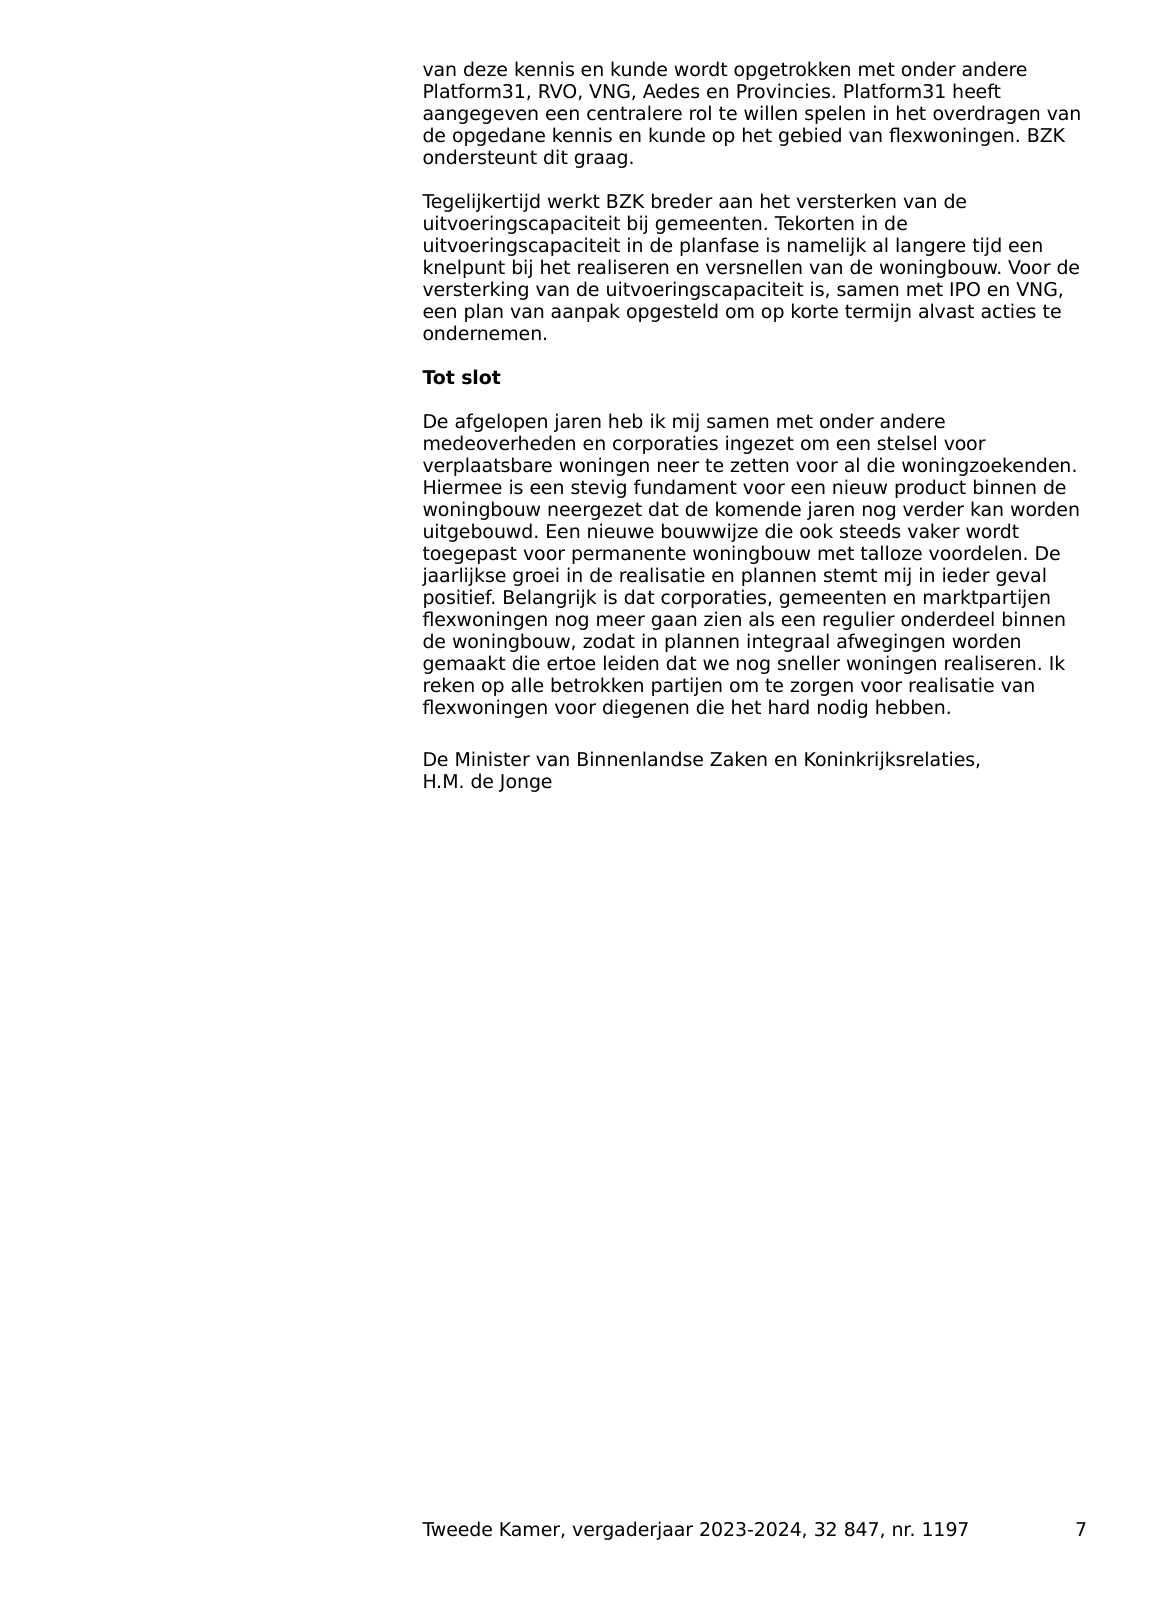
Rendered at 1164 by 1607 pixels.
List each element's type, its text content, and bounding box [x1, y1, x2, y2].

text van deze kennis en kunde wordt opgetrokken met onder andere Platform31, RVO, VNG, Aedes en Provincies. Platform31 heeft aangegeven een centralere rol te willen spelen in het overdragen van de opgedane kennis en kunde op het gebied van flexwoningen. BZK ondersteunt dit graag. [422, 59, 1087, 169]
text De afgelopen jaren heb ik mij samen met onder andere medeoverheden en corporaties ingezet om een stelsel voor verplaatsbare woningen neer te zetten voor al die woningzoekenden. Hiermee is een stevig fundament voor een nieuw product binnen de woningbouw neergezet dat de komende jaren nog verder kan worden uitgebouwd. Een nieuwe bouwwijze die ook steeds vaker wordt toegepast voor permanente woningbouw met talloze voordelen. De jaarlijkse groei in de realisatie en plannen stemt mij in ieder geval positief. Belangrijk is dat corporaties, gemeenten en marktpartijen flexwoningen nog meer gaan zien als een regulier onderdeel binnen de woningbouw, zodat in plannen integraal afwegingen worden gemaakt die ertoe leiden dat we nog sneller woningen realiseren. Ik reken op alle betrokken partijen om te zorgen voor realisatie van flexwoningen voor diegenen die het hard nodig hebben. [422, 411, 1087, 719]
text De Minister van Binnenlandse Zaken en Koninkrijksrelaties, H.M. de Jonge [422, 749, 1087, 793]
text Tegelijkertijd werkt BZK breder aan het versterken van de uitvoeringscapaciteit bij gemeenten. Tekorten in de uitvoeringscapaciteit in de planfase is namelijk al langere tijd een knelpunt bij het realiseren en versnellen van de woningbouw. Voor de versterking van de uitvoeringscapaciteit is, samen met IPO en VNG, een plan van aanpak opgesteld om op korte termijn alvast acties te ondernemen. [422, 191, 1087, 345]
subtitle Tot slot [422, 367, 1087, 389]
